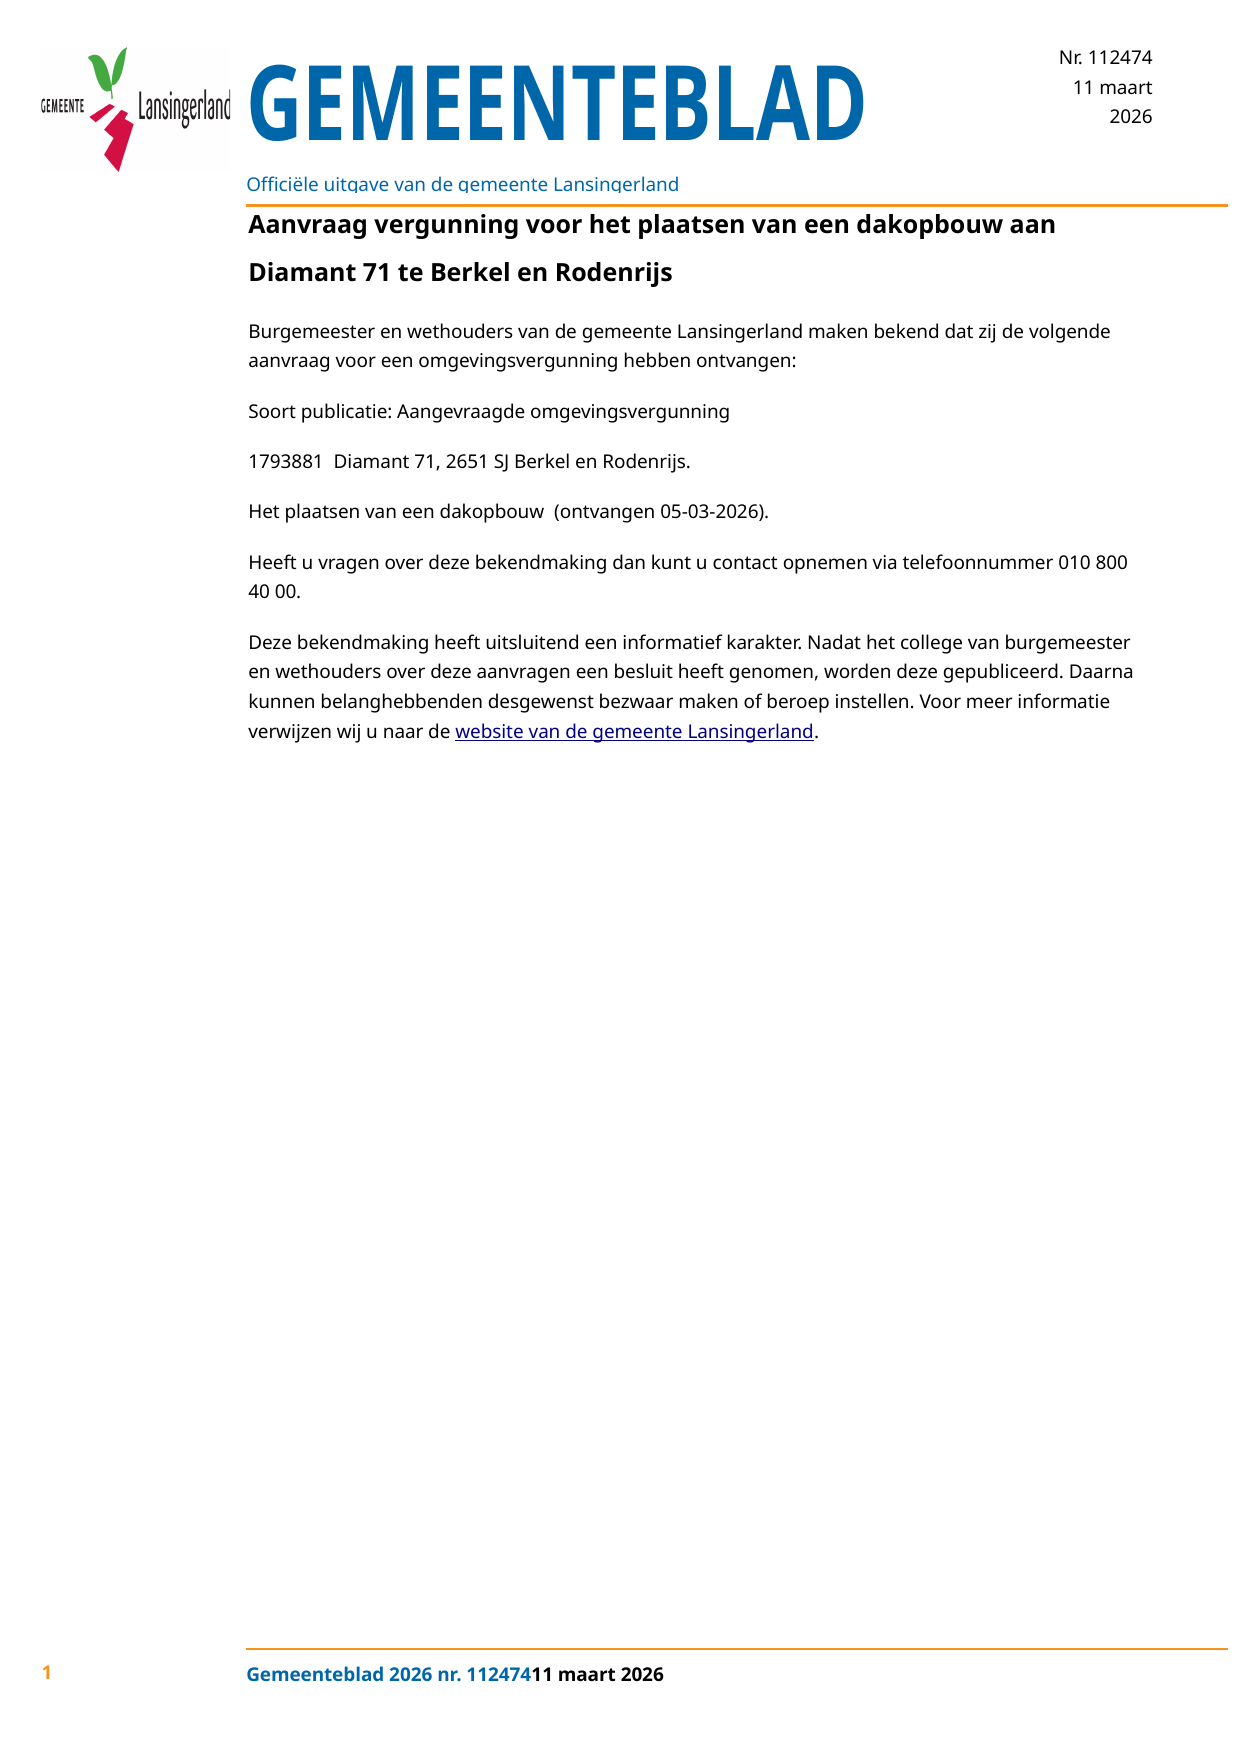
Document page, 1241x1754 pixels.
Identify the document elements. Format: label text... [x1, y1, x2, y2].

text Aanvraag vergunning voor het plaatsen van een dakopbouw aan Diamant 71 te Berkel en Rodenrijs [248, 207, 1152, 288]
picture [41, 47, 231, 172]
text Het plaatsen van een dakopbouw (ontvangen 05-03-2026). [248, 499, 1152, 524]
text Deze bekendmaking heeft uitsluitend een informatief karakter. Nadat het college van burgemeester en wethouders over deze aanvragen een besluit heeft genomen, worden deze gepubliceerd. Daarna kunnen belanghebbenden desgewenst bezwaar maken of beroep instellen. Voor meer informatie verwijzen wij u naar de website van de gemeente Lansingerland. [248, 629, 1152, 744]
text Soort publicatie: Aangevraagde omgevingsvergunning [248, 398, 1152, 424]
text Heeft u vragen over deze bekendmaking dan kunt u contact opnemen via telefoonnummer 010 800 40 00. [248, 549, 1152, 604]
text Burgemeester en wethouders van de gemeente Lansingerland maken bekend dat zij de volgende aanvraag voor een omgevingsvergunning hebben ontvangen: [248, 318, 1152, 373]
text 1793881 Diamant 71, 2651 SJ Berkel en Rodenrijs. [248, 448, 1152, 474]
